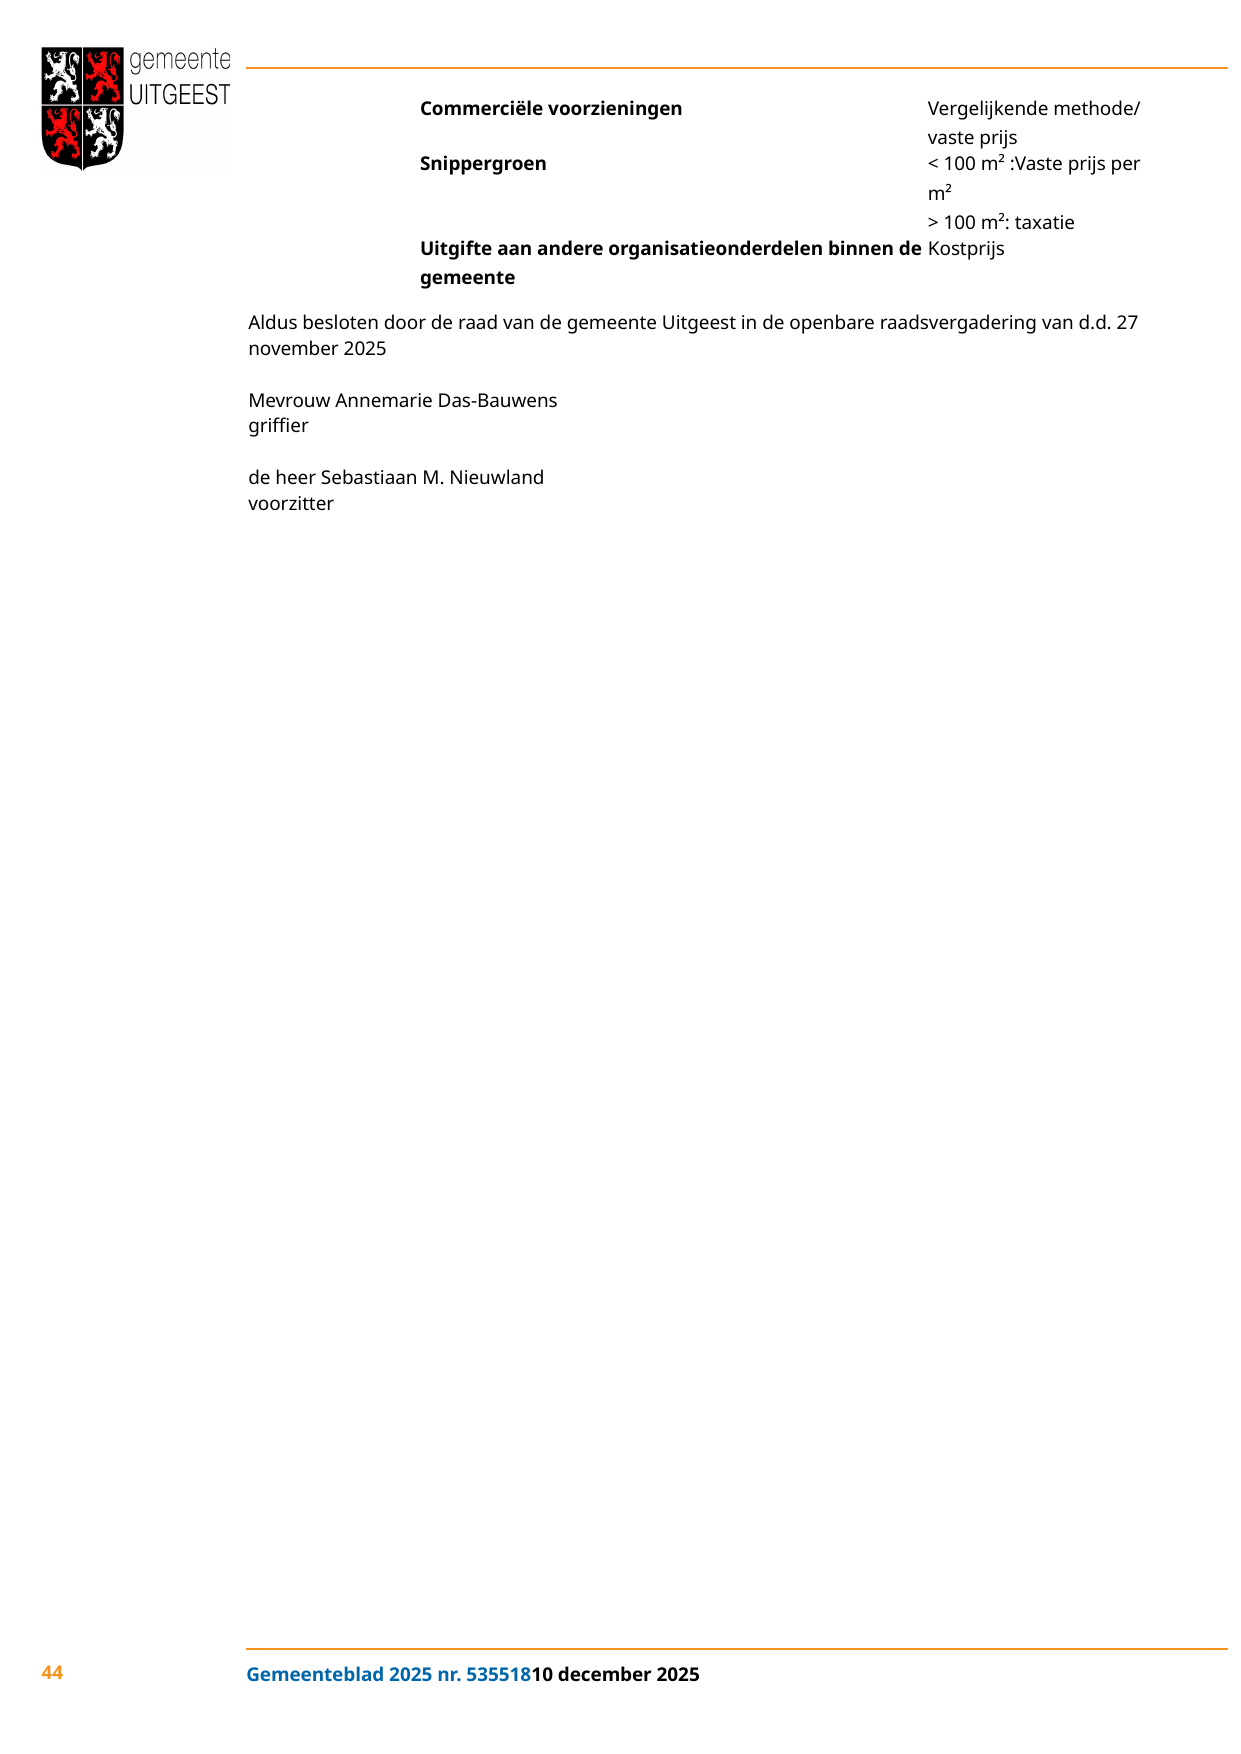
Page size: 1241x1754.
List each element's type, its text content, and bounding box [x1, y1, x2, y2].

table_cell Commerciële voorzieningen [420, 95, 928, 150]
text de heer Sebastiaan M. Nieuwland [248, 464, 1152, 490]
table_cell Uitgifte aan andere organisatieonderdelen binnen de gemeente [420, 235, 928, 290]
table_cell [248, 95, 420, 290]
picture [41, 47, 231, 172]
text griffier [248, 412, 1152, 438]
table_cell Vergelijkende methode/ vaste prijs [928, 95, 1152, 150]
table_cell Snippergroen [420, 150, 928, 235]
table_cell < 100 m² :Vaste prijs per m² > 100 m²: taxatie [928, 150, 1152, 235]
text Aldus besloten door de raad van de gemeente Uitgeest in de openbare raadsvergadering van d.d. 27 november 2025 [248, 309, 1152, 361]
text Mevrouw Annemarie Das-Bauwens [248, 387, 1152, 412]
table_cell Kostprijs [928, 235, 1152, 290]
text voorzitter [248, 490, 1152, 515]
